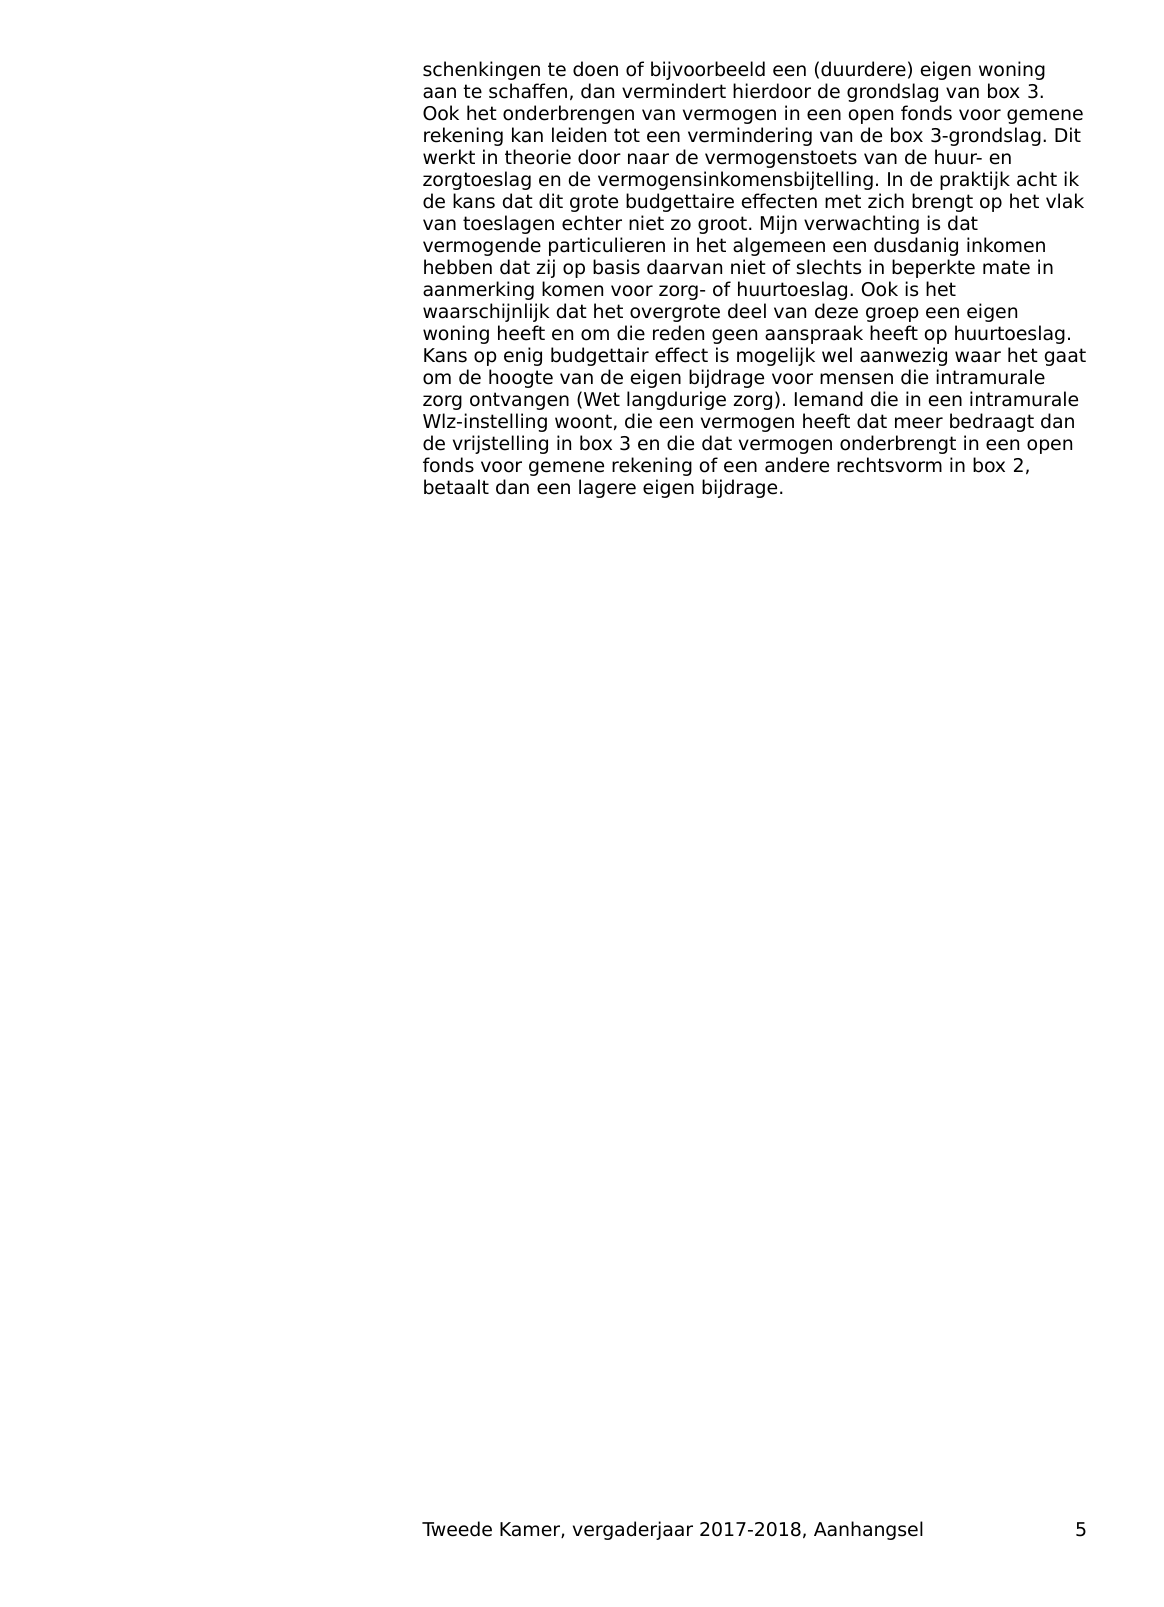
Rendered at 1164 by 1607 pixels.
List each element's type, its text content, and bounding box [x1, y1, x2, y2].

text schenkingen te doen of bijvoorbeeld een (duurdere) eigen woning aan te schaffen, dan vermindert hierdoor de grondslag van box 3. Ook het onderbrengen van vermogen in een open fonds voor gemene rekening kan leiden tot een vermindering van de box 3-grondslag. Dit werkt in theorie door naar de vermogenstoets van de huur- en zorgtoeslag en de vermogensinkomensbijtelling. In de praktijk acht ik de kans dat dit grote budgettaire effecten met zich brengt op het vlak van toeslagen echter niet zo groot. Mijn verwachting is dat vermogende particulieren in het algemeen een dusdanig inkomen hebben dat zij op basis daarvan niet of slechts in beperkte mate in aanmerking komen voor zorg- of huurtoeslag. Ook is het waarschijnlijk dat het overgrote deel van deze groep een eigen woning heeft en om die reden geen aanspraak heeft op huurtoeslag. Kans op enig budgettair effect is mogelijk wel aanwezig waar het gaat om de hoogte van de eigen bijdrage voor mensen die intramurale zorg ontvangen (Wet langdurige zorg). Iemand die in een intramurale Wlz-instelling woont, die een vermogen heeft dat meer bedraagt dan de vrijstelling in box 3 en die dat vermogen onderbrengt in een open fonds voor gemene rekening of een andere rechtsvorm in box 2, betaalt dan een lagere eigen bijdrage. [422, 59, 1087, 499]
